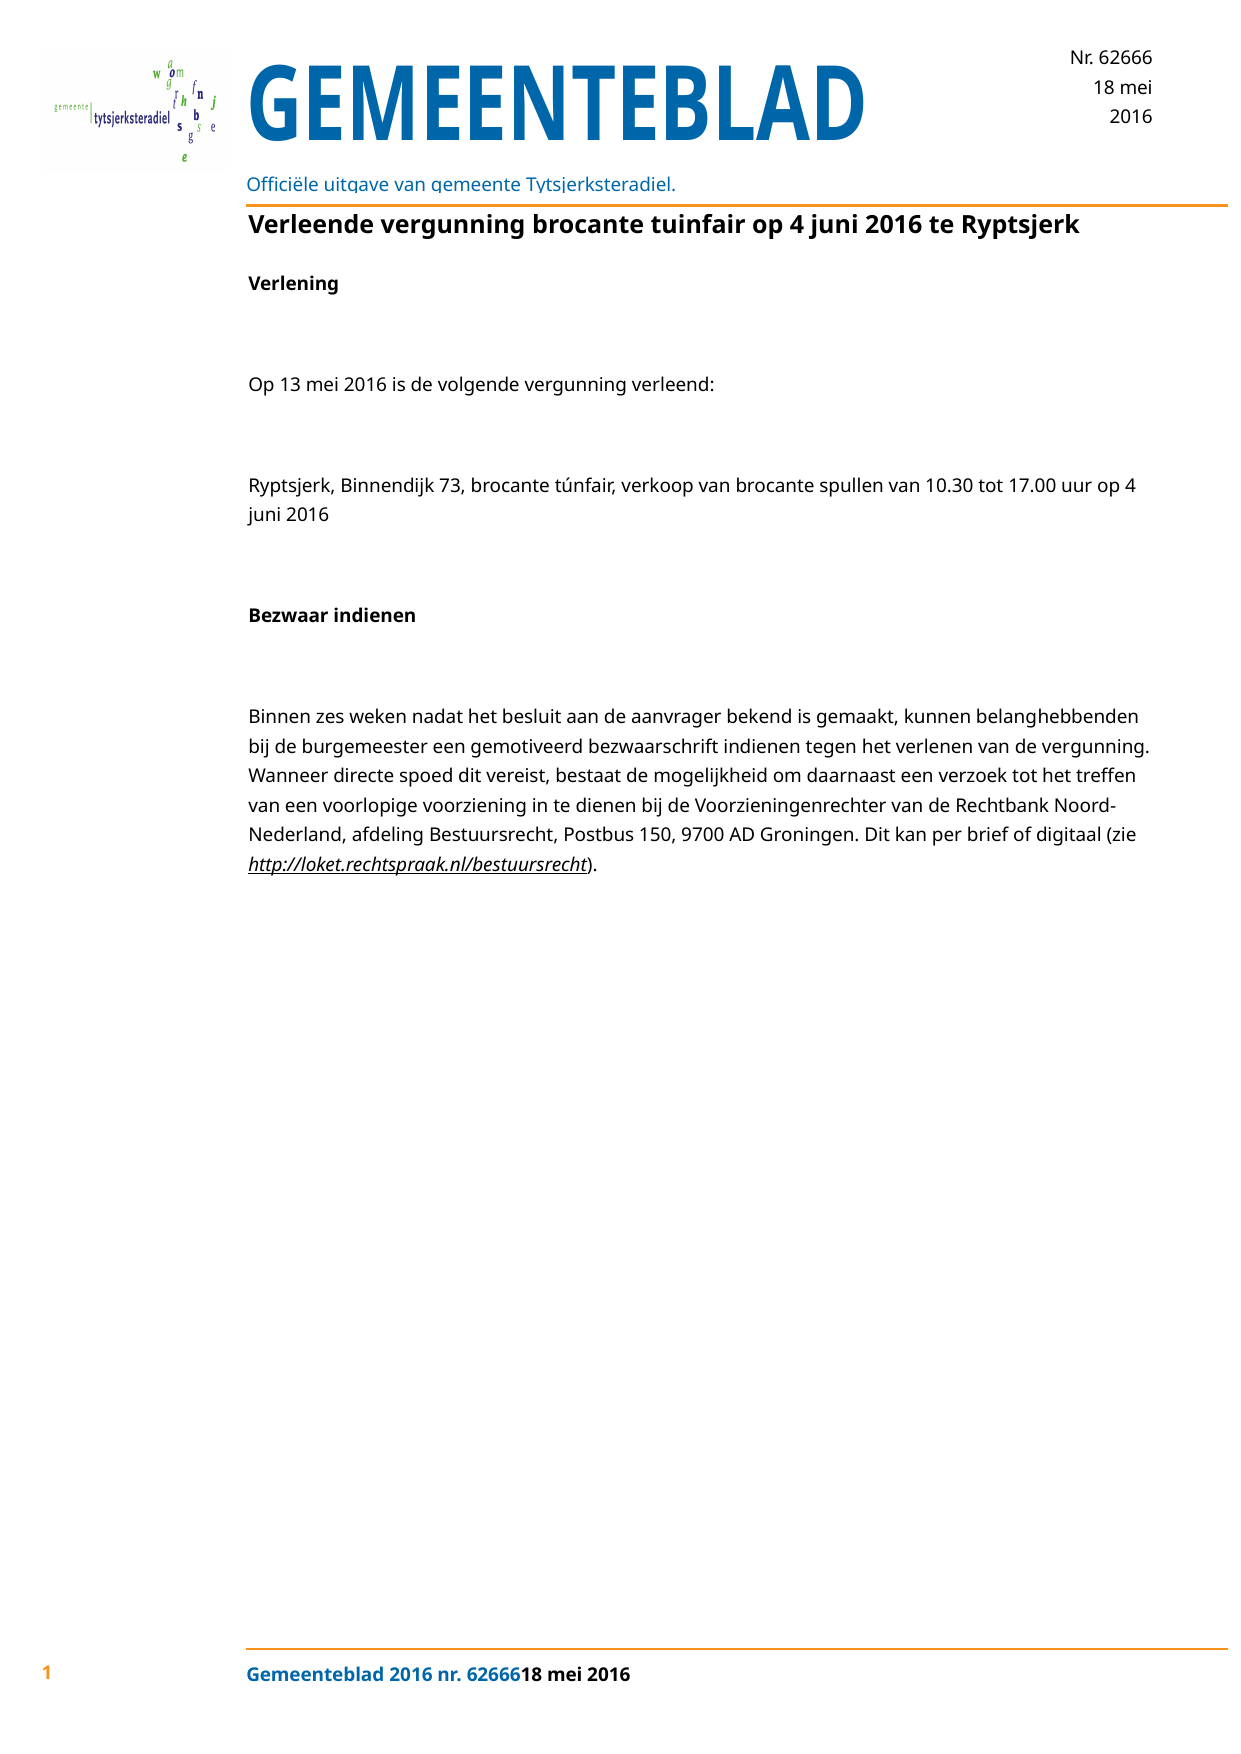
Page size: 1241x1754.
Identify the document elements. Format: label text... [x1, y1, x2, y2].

text Op 13 mei 2016 is de volgende vergunning ver­leend: [248, 371, 1152, 397]
text Verleende vergunning brocante tuinfair op 4 juni 2016 te Ryptsjerk [248, 207, 1152, 241]
text Binnen zes weken nadat het besluit aan de aanvrager bekend is gemaakt, kunnen belang­hebbenden bij de burgemeester een gemotiveerd bezwaarschrift indienen tegen het verlenen van de ver­gunning. Wanneer directe spoed dit vereist, bestaat de mogelijkheid om daarnaast een verzoek tot het treffen van een voorlopige voorziening in te dienen bij de Voorzieningenrechter van de Rechtbank Noord-Nederland, afdeling Bestuursrecht, Postbus 150, 9700 AD Groningen. Dit kan per brief of digitaal (zie http://loket.rechtspraak.nl/bestuursrecht). [248, 703, 1152, 877]
text Ryptsjerk, Binnendijk 73, brocante túnfair, verkoop van brocante spullen van 10.30 tot 17.00 uur op 4 juni 2016 [248, 472, 1152, 527]
picture [41, 47, 231, 172]
text Bezwaar indienen [248, 602, 1152, 628]
text Verlening [248, 270, 1152, 296]
